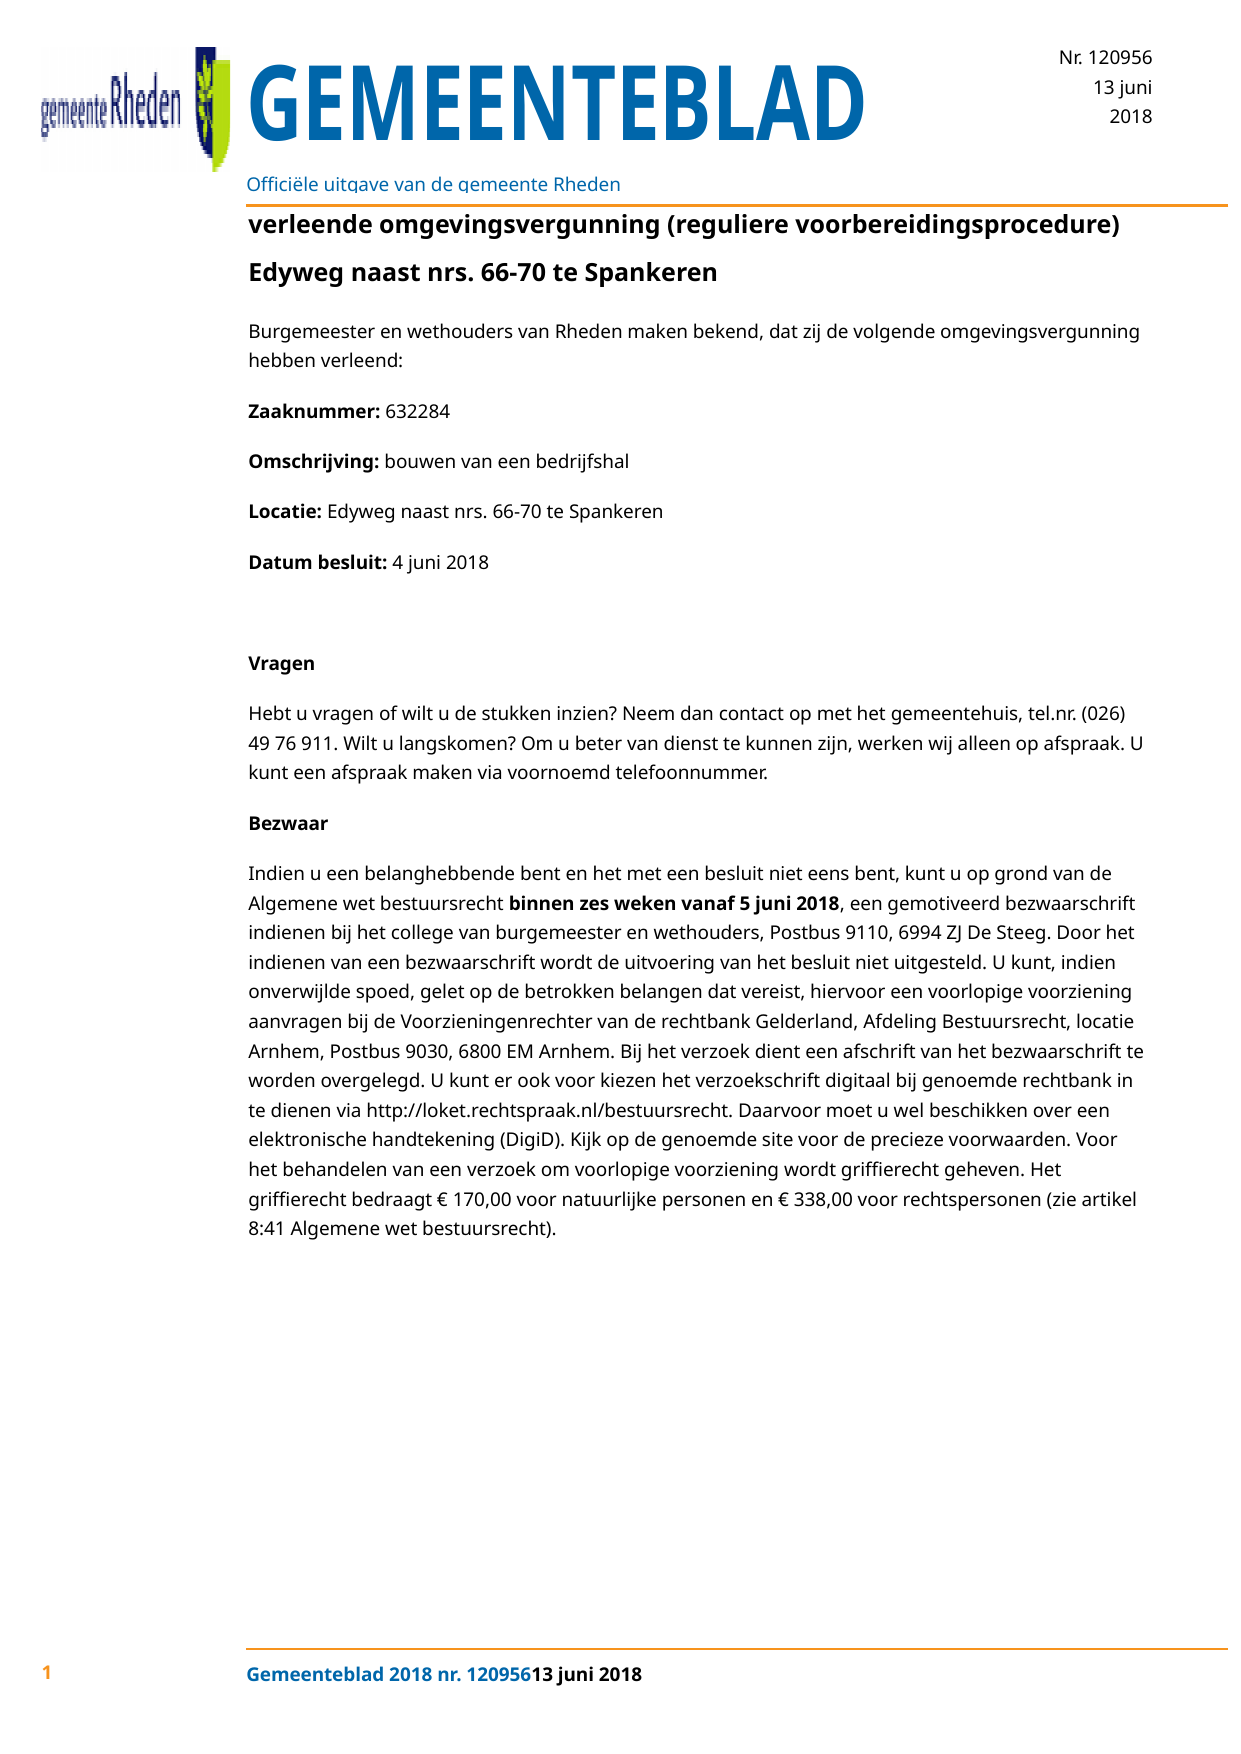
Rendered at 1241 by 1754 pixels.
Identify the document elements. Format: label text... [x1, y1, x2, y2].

text Vragen [248, 650, 1152, 676]
text Burgemeester en wethouders van Rheden maken bekend, dat zij de volgende omgevingsvergunning hebben verleend: [248, 318, 1152, 373]
text Hebt u vragen of wilt u de stukken inzien? Neem dan contact op met het gemeentehuis, tel.nr. (026) 49 76 911. Wilt u langskomen? Om u beter van dienst te kunnen zijn, werken wij alleen op afspraak. U kunt een afspraak maken via voornoemd telefoonnummer. [248, 700, 1152, 785]
text Indien u een belanghebbende bent en het met een besluit niet eens bent, kunt u op grond van de Algemene wet bestuursrecht binnen zes weken vanaf 5 juni 2018, een gemotiveerd bezwaarschrift indienen bij het college van burgemeester en wethouders, Postbus 9110, 6994 ZJ De Steeg. Door het indienen van een bezwaarschrift wordt de uitvoering van het besluit niet uitgesteld. U kunt, indien onverwijlde spoed, gelet op de betrokken belangen dat vereist, hiervoor een voorlopige voorziening aanvragen bij de Voorzieningenrechter van de rechtbank Gelderland, Afdeling Bestuursrecht, locatie Arnhem, Postbus 9030, 6800 EM Arnhem. Bij het verzoek dient een afschrift van het bezwaarschrift te worden overgelegd. U kunt er ook voor kiezen het verzoekschrift digitaal bij genoemde rechtbank in te dienen via http://loket.rechtspraak.nl/bestuursrecht. Daarvoor moet u wel beschikken over een elektronische handtekening (DigiD). Kijk op de genoemde site voor de precieze voorwaarden. Voor het behandelen van een verzoek om voorlopige voorziening wordt griffierecht geheven. Het griffierecht bedraagt € 170,00 voor natuurlijke personen en € 338,00 voor rechtspersonen (zie artikel 8:41 Algemene wet bestuursrecht). [248, 860, 1152, 1241]
text Bezwaar [248, 810, 1152, 836]
text verleende omgevingsvergunning (reguliere voorbereidingsprocedure) Edyweg naast nrs. 66-70 te Spankeren [248, 207, 1152, 288]
picture [41, 47, 231, 172]
text Zaaknummer: 632284 [248, 398, 1152, 424]
text Locatie: Edyweg naast nrs. 66-70 te Spankeren [248, 499, 1152, 524]
text Datum besluit: 4 juni 2018 [248, 549, 1152, 575]
text Omschrijving: bouwen van een bedrijfshal [248, 448, 1152, 474]
